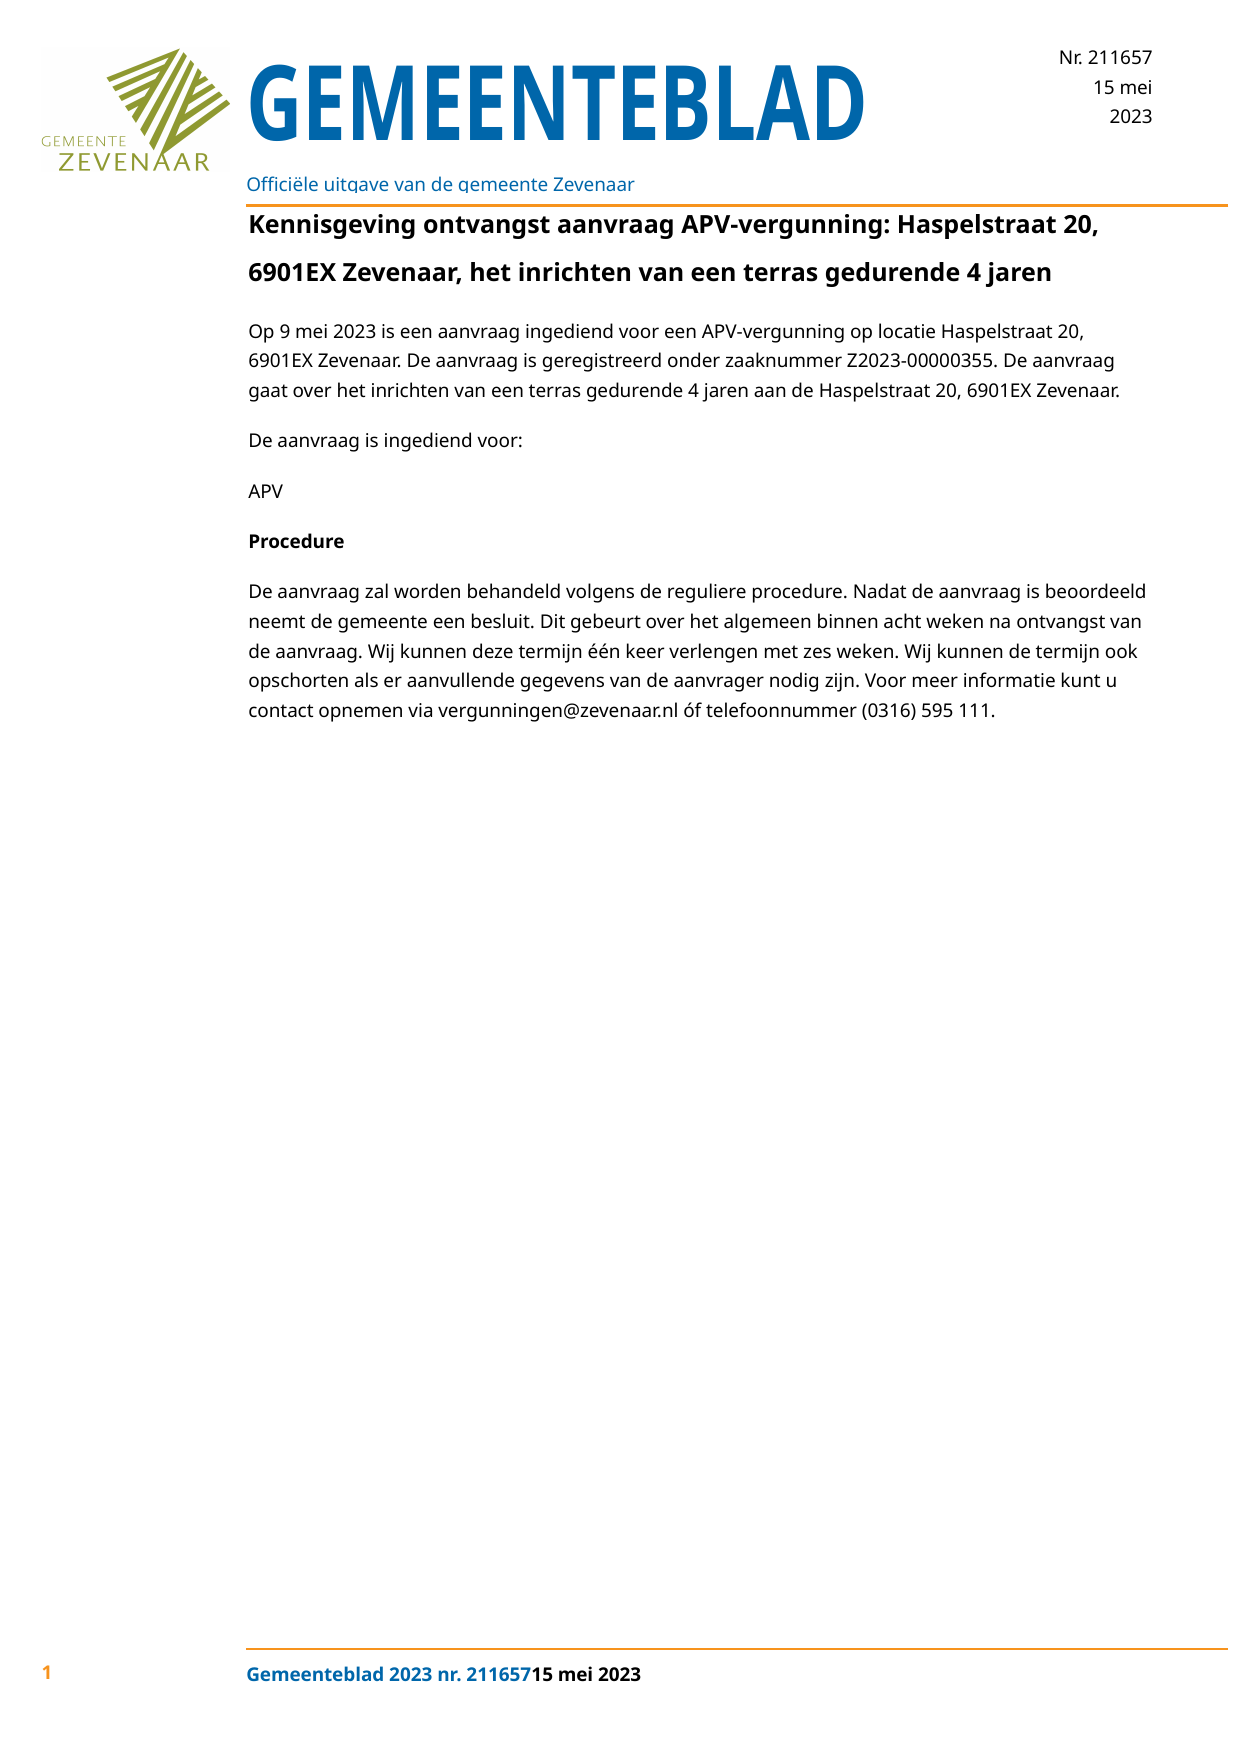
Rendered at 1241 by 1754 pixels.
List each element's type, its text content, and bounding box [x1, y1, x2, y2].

text Kennisgeving ontvangst aanvraag APV-vergunning: Haspelstraat 20, 6901EX Zevenaar, het inrichten van een terras gedurende 4 jaren [248, 207, 1152, 288]
picture [41, 47, 231, 172]
text De aanvraag is ingediend voor: [248, 427, 1152, 453]
text Procedure [248, 528, 1152, 554]
text Op 9 mei 2023 is een aanvraag ingediend voor een APV-vergunning op locatie Haspelstraat 20, 6901EX Zevenaar. De aanvraag is geregistreerd onder zaaknummer Z2023-00000355. De aanvraag gaat over het inrichten van een terras gedurende 4 jaren aan de Haspelstraat 20, 6901EX Zevenaar. [248, 318, 1152, 403]
text De aanvraag zal worden behandeld volgens de reguliere procedure. Nadat de aanvraag is beoordeeld neemt de gemeente een besluit. Dit gebeurt over het algemeen binnen acht weken na ontvangst van de aanvraag. Wij kunnen deze termijn één keer verlengen met zes weken. Wij kunnen de termijn ook opschorten als er aanvullende gegevens van de aanvrager nodig zijn. Voor meer informatie kunt u contact opnemen via vergunningen@zevenaar.nl óf telefoonnummer (0316) 595 111. [248, 579, 1152, 723]
text APV [248, 478, 1152, 504]
